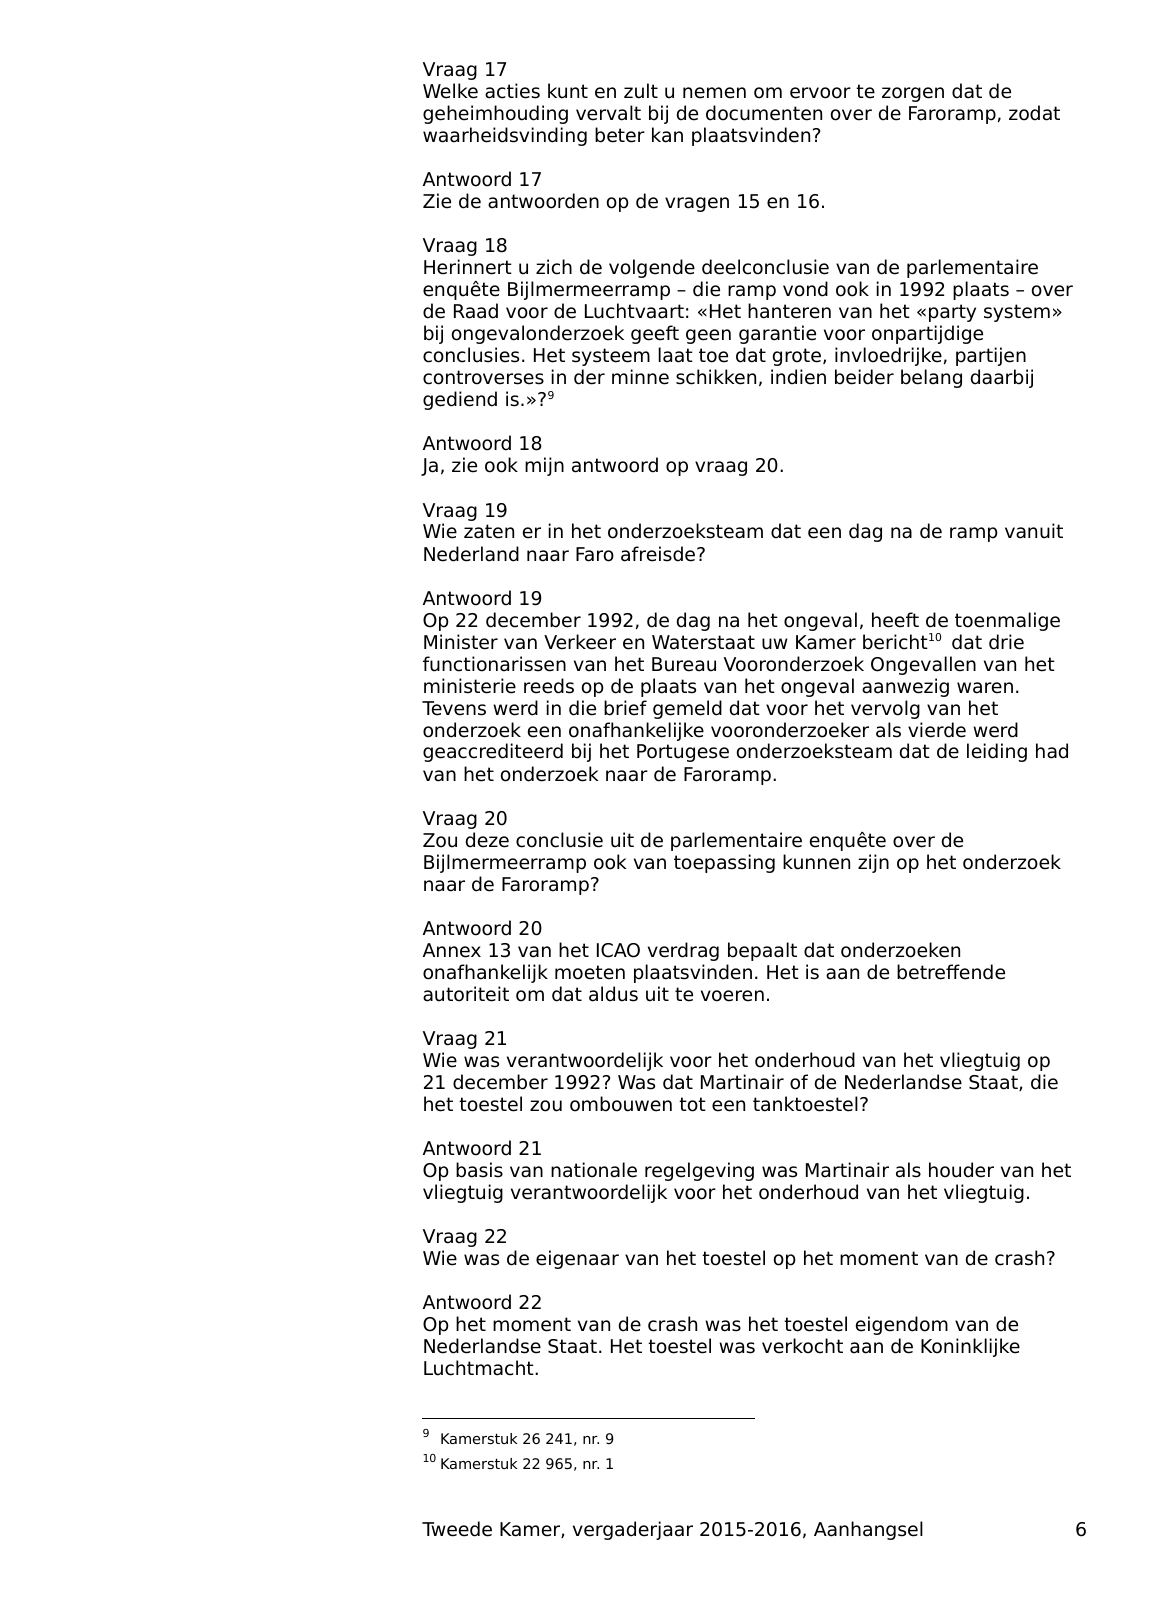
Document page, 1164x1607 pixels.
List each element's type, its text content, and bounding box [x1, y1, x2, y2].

text Kamerstuk 26 241, nr. 9 [422, 1427, 1087, 1449]
text Welke acties kunt en zult u nemen om ervoor te zorgen dat de geheimhouding vervalt bij de documenten over de Faroramp, zodat waarheidsvinding beter kan plaatsvinden? [422, 81, 1087, 147]
text Vraag 17 [422, 59, 1087, 81]
text Wie was de eigenaar van het toestel op het moment van de crash? [422, 1248, 1087, 1270]
text Op 22 december 1992, de dag na het ongeval, heeft de toenmalige Minister van Verkeer en Waterstaat uw Kamer bericht dat drie functionarissen van het Bureau Vooronderzoek Ongevallen van het ministerie reeds op de plaats van het ongeval aanwezig waren. [422, 609, 1087, 697]
text Vraag 21 [422, 1028, 1087, 1050]
text Wie zaten er in het onderzoeksteam dat een dag na de ramp vanuit Nederland naar Faro afreisde? [422, 521, 1087, 565]
text Antwoord 17 [422, 169, 1087, 191]
text Vraag 22 [422, 1226, 1087, 1248]
text Antwoord 19 [422, 588, 1087, 609]
text Op basis van nationale regelgeving was Martinair als houder van het vliegtuig verantwoordelijk voor het onderhoud van het vliegtuig. [422, 1160, 1087, 1204]
text Kamerstuk 22 965, nr. 1 [422, 1452, 1087, 1474]
text Ja, zie ook mijn antwoord op vraag 20. [422, 455, 1087, 477]
text Vraag 18 [422, 235, 1087, 257]
text Op het moment van de crash was het toestel eigendom van de Nederlandse Staat. Het toestel was verkocht aan de Koninklijke Luchtmacht. [422, 1314, 1087, 1380]
text Vraag 19 [422, 499, 1087, 521]
text Antwoord 22 [422, 1292, 1087, 1314]
text Wie was verantwoordelijk voor het onderhoud van het vliegtuig op 21 december 1992? Was dat Martinair of de Nederlandse Staat, die het toestel zou ombouwen tot een tanktoestel? [422, 1050, 1087, 1116]
text Antwoord 18 [422, 433, 1087, 455]
text Tevens werd in die brief gemeld dat voor het vervolg van het onderzoek een onafhankelijke vooronderzoeker als vierde werd geaccrediteerd bij het Portugese onderzoeksteam dat de leiding had van het onderzoek naar de Faroramp. [422, 697, 1087, 785]
text Zou deze conclusie uit de parlementaire enquête over de Bijlmermeerramp ook van toepassing kunnen zijn op het onderzoek naar de Faroramp? [422, 829, 1087, 896]
text Antwoord 20 [422, 918, 1087, 940]
text Annex 13 van het ICAO verdrag bepaalt dat onderzoeken onafhankelijk moeten plaatsvinden. Het is aan de betreffende autoriteit om dat aldus uit te voeren. [422, 940, 1087, 1006]
text Antwoord 21 [422, 1138, 1087, 1160]
text Herinnert u zich de volgende deelconclusie van de parlementaire enquête Bijlmermeerramp – die ramp vond ook in 1992 plaats – over de Raad voor de Luchtvaart: «Het hanteren van het «party system» bij ongevalonderzoek geeft geen garantie voor onpartijdige conclusies. Het systeem laat toe dat grote, invloedrijke, partijen controverses in der minne schikken, indien beider belang daarbij gediend is.»? [422, 257, 1087, 411]
text Zie de antwoorden op de vragen 15 en 16. [422, 191, 1087, 213]
text Vraag 20 [422, 808, 1087, 829]
